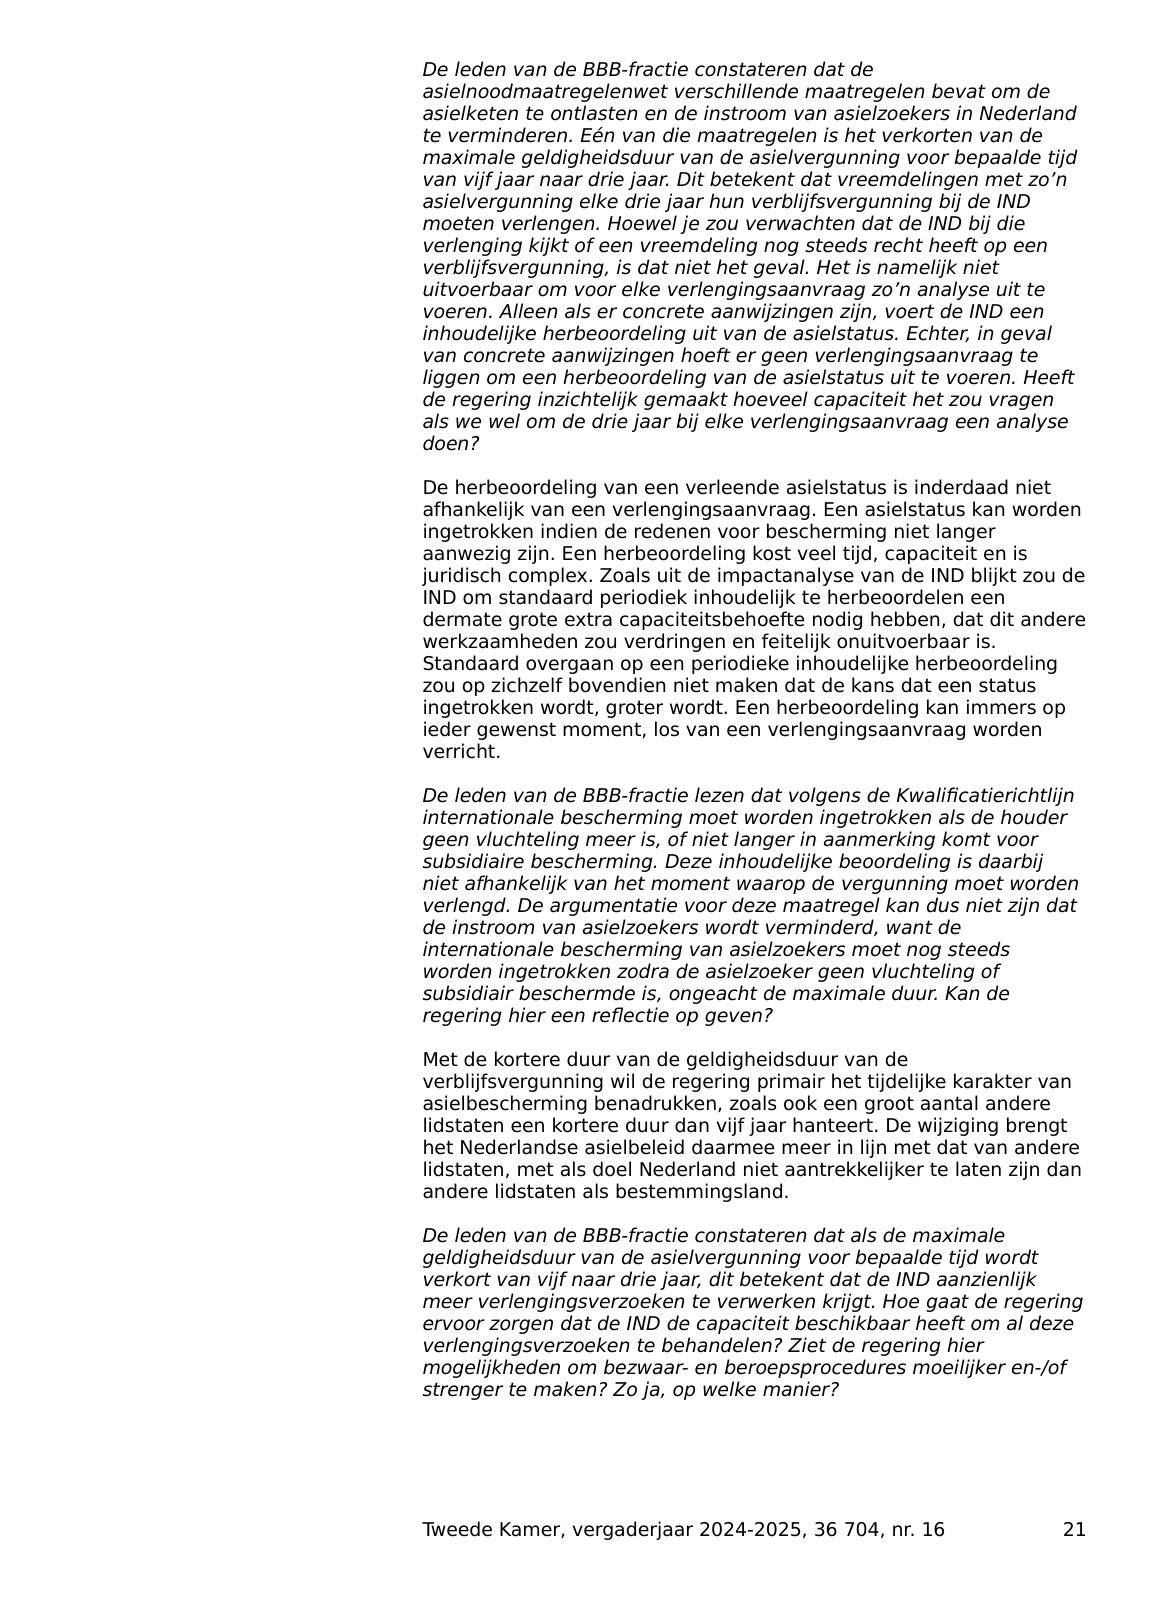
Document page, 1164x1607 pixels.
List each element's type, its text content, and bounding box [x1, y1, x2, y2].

text Met de kortere duur van de geldigheidsduur van de verblijfsvergunning wil de regering primair het tijdelijke karakter van asielbescherming benadrukken, zoals ook een groot aantal andere lidstaten een kortere duur dan vijf jaar hanteert. De wijziging brengt het Nederlandse asielbeleid daarmee meer in lijn met dat van andere lidstaten, met als doel Nederland niet aantrekkelijker te laten zijn dan andere lidstaten als bestemmingsland. [422, 1049, 1087, 1203]
text De herbeoordeling van een verleende asielstatus is inderdaad niet afhankelijk van een verlengingsaanvraag. Een asielstatus kan worden ingetrokken indien de redenen voor bescherming niet langer aanwezig zijn. Een herbeoordeling kost veel tijd, capaciteit en is juridisch complex. Zoals uit de impactanalyse van de IND blijkt zou de IND om standaard periodiek inhoudelijk te herbeoordelen een dermate grote extra capaciteitsbehoefte nodig hebben, dat dit andere werkzaamheden zou verdringen en feitelijk onuitvoerbaar is. Standaard overgaan op een periodieke inhoudelijke herbeoordeling zou op zichzelf bovendien niet maken dat de kans dat een status ingetrokken wordt, groter wordt. Een herbeoordeling kan immers op ieder gewenst moment, los van een verlengingsaanvraag worden verricht. [422, 477, 1087, 763]
text De leden van de BBB-fractie constateren dat als de maximale geldigheidsduur van de asielvergunning voor bepaalde tijd wordt verkort van vijf naar drie jaar, dit betekent dat de IND aanzienlijk meer verlengingsverzoeken te verwerken krijgt. Hoe gaat de regering ervoor zorgen dat de IND de capaciteit beschikbaar heeft om al deze verlengingsverzoeken te behandelen? Ziet de regering hier mogelijkheden om bezwaar- en beroepsprocedures moeilijker en-/of strenger te maken? Zo ja, op welke manier? [422, 1225, 1087, 1401]
text De leden van de BBB-fractie constateren dat de asielnoodmaatregelenwet verschillende maatregelen bevat om de asielketen te ontlasten en de instroom van asielzoekers in Nederland te verminderen. Eén van die maatregelen is het verkorten van de maximale geldigheidsduur van de asielvergunning voor bepaalde tijd van vijf jaar naar drie jaar. Dit betekent dat vreemdelingen met zo’n asielvergunning elke drie jaar hun verblijfsvergunning bij de IND moeten verlengen. Hoewel je zou verwachten dat de IND bij die verlenging kijkt of een vreemdeling nog steeds recht heeft op een verblijfsvergunning, is dat niet het geval. Het is namelijk niet uitvoerbaar om voor elke verlengingsaanvraag zo’n analyse uit te voeren. Alleen als er concrete aanwijzingen zijn, voert de IND een inhoudelijke herbeoordeling uit van de asielstatus. Echter, in geval van concrete aanwijzingen hoeft er geen verlengingsaanvraag te liggen om een herbeoordeling van de asielstatus uit te voeren. Heeft de regering inzichtelijk gemaakt hoeveel capaciteit het zou vragen als we wel om de drie jaar bij elke verlengingsaanvraag een analyse doen? [422, 59, 1087, 455]
text De leden van de BBB-fractie lezen dat volgens de Kwalificatierichtlijn internationale bescherming moet worden ingetrokken als de houder geen vluchteling meer is, of niet langer in aanmerking komt voor subsidiaire bescherming. Deze inhoudelijke beoordeling is daarbij niet afhankelijk van het moment waarop de vergunning moet worden verlengd. De argumentatie voor deze maatregel kan dus niet zijn dat de instroom van asielzoekers wordt verminderd, want de internationale bescherming van asielzoekers moet nog steeds worden ingetrokken zodra de asielzoeker geen vluchteling of subsidiair beschermde is, ongeacht de maximale duur. Kan de regering hier een reflectie op geven? [422, 785, 1087, 1027]
